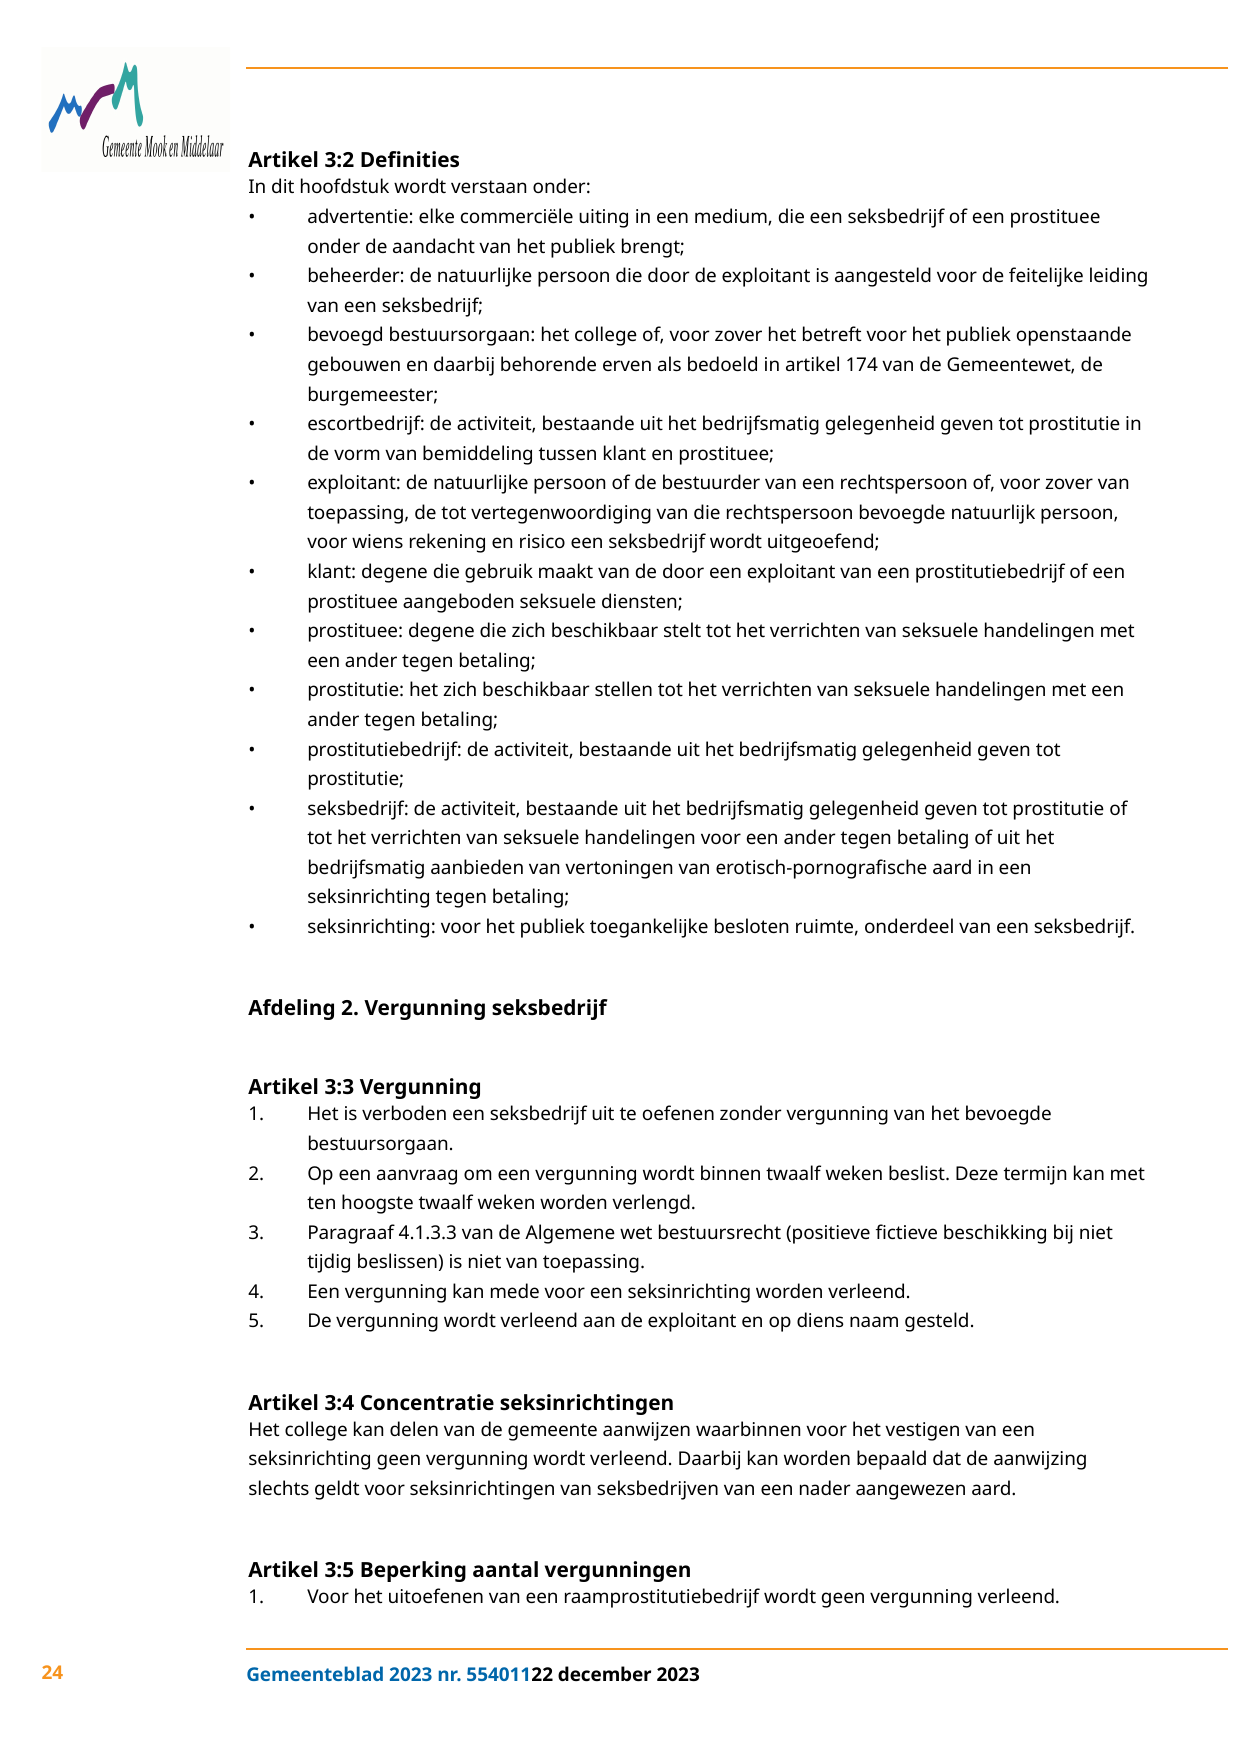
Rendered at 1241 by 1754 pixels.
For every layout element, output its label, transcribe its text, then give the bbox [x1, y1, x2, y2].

list prostitutie: het zich beschikbaar stellen tot het verrichten van seksuele handelingen met een ander tegen betaling; [248, 677, 1152, 732]
list Voor het uitoefenen van een raamprostitutiebedrijf wordt geen vergunning verleend. [248, 1584, 1152, 1609]
list Paragraaf 4.1.3.3 van de Algemene wet bestuursrecht (positieve fictieve beschikking bij niet tijdig beslissen) is niet van toepassing. [248, 1219, 1152, 1274]
list klant: degene die gebruik maakt van de door een exploitant van een prostitutiebedrijf of een prostituee aangeboden seksuele diensten; [248, 558, 1152, 613]
list advertentie: elke commerciële uiting in een medium, die een seksbedrijf of een prostituee onder de aandacht van het publiek brengt; [248, 203, 1152, 258]
list exploitant: de natuurlijke persoon of de bestuurder van een rechtspersoon of, voor zover van toepassing, de tot vertegenwoordiging van die rechtspersoon bevoegde natuurlijk persoon, voor wiens rekening en risico een seksbedrijf wordt uitgeoefend; [248, 469, 1152, 554]
text Afdeling 2. Vergunning seksbedrijf [248, 993, 1152, 1022]
list beheerder: de natuurlijke persoon die door de exploitant is aangesteld voor de feitelijke leiding van een seksbedrijf; [248, 262, 1152, 318]
list Het is verboden een seksbedrijf uit te oefenen zonder vergunning van het bevoegde bestuursorgaan. [248, 1101, 1152, 1156]
text Het college kan delen van de gemeente aanwijzen waarbinnen voor het vestigen van een seksinrichting geen vergunning wordt verleend. Daarbij kan worden bepaald dat de aanwijzing slechts geldt voor seksinrichtingen van seksbedrijven van een nader aangewezen aard. [248, 1416, 1152, 1501]
list Op een aanvraag om een vergunning wordt binnen twaalf weken beslist. Deze termijn kan met ten hoogste twaalf weken worden verlengd. [248, 1160, 1152, 1215]
list prostitutiebedrijf: de activiteit, bestaande uit het bedrijfsmatig gelegenheid geven tot prostitutie; [248, 736, 1152, 791]
text Artikel 3:4 Concentratie seksinrichtingen [248, 1388, 1152, 1416]
picture [41, 47, 231, 172]
text Artikel 3:2 Definities [248, 145, 1152, 174]
text Artikel 3:3 Vergunning [248, 1072, 1152, 1101]
text In dit hoofdstuk wordt verstaan onder: [248, 174, 1152, 199]
list prostituee: degene die zich beschikbaar stelt tot het verrichten van seksuele handelingen met een ander tegen betaling; [248, 617, 1152, 673]
list bevoegd bestuursorgaan: het college of, voor zover het betreft voor het publiek openstaande gebouwen en daarbij behorende erven als bedoeld in artikel 174 van de Gemeentewet, de burgemeester; [248, 322, 1152, 406]
list escortbedrijf: de activiteit, bestaande uit het bedrijfsmatig gelegenheid geven tot prostitutie in de vorm van bemiddeling tussen klant en prostituee; [248, 410, 1152, 466]
list seksbedrijf: de activiteit, bestaande uit het bedrijfsmatig gelegenheid geven tot prostitutie of tot het verrichten van seksuele handelingen voor een ander tegen betaling of uit het bedrijfsmatig aanbieden van vertoningen van erotisch-pornografische aard in een seksinrichting tegen betaling; [248, 795, 1152, 909]
list De vergunning wordt verleend aan de exploitant en op diens naam gesteld. [248, 1308, 1152, 1333]
list seksinrichting: voor het publiek toegankelijke besloten ruimte, onderdeel van een seksbedrijf. [248, 913, 1152, 939]
text Artikel 3:5 Beperking aantal vergunningen [248, 1555, 1152, 1584]
list Een vergunning kan mede voor een seksinrichting worden verleend. [248, 1278, 1152, 1304]
